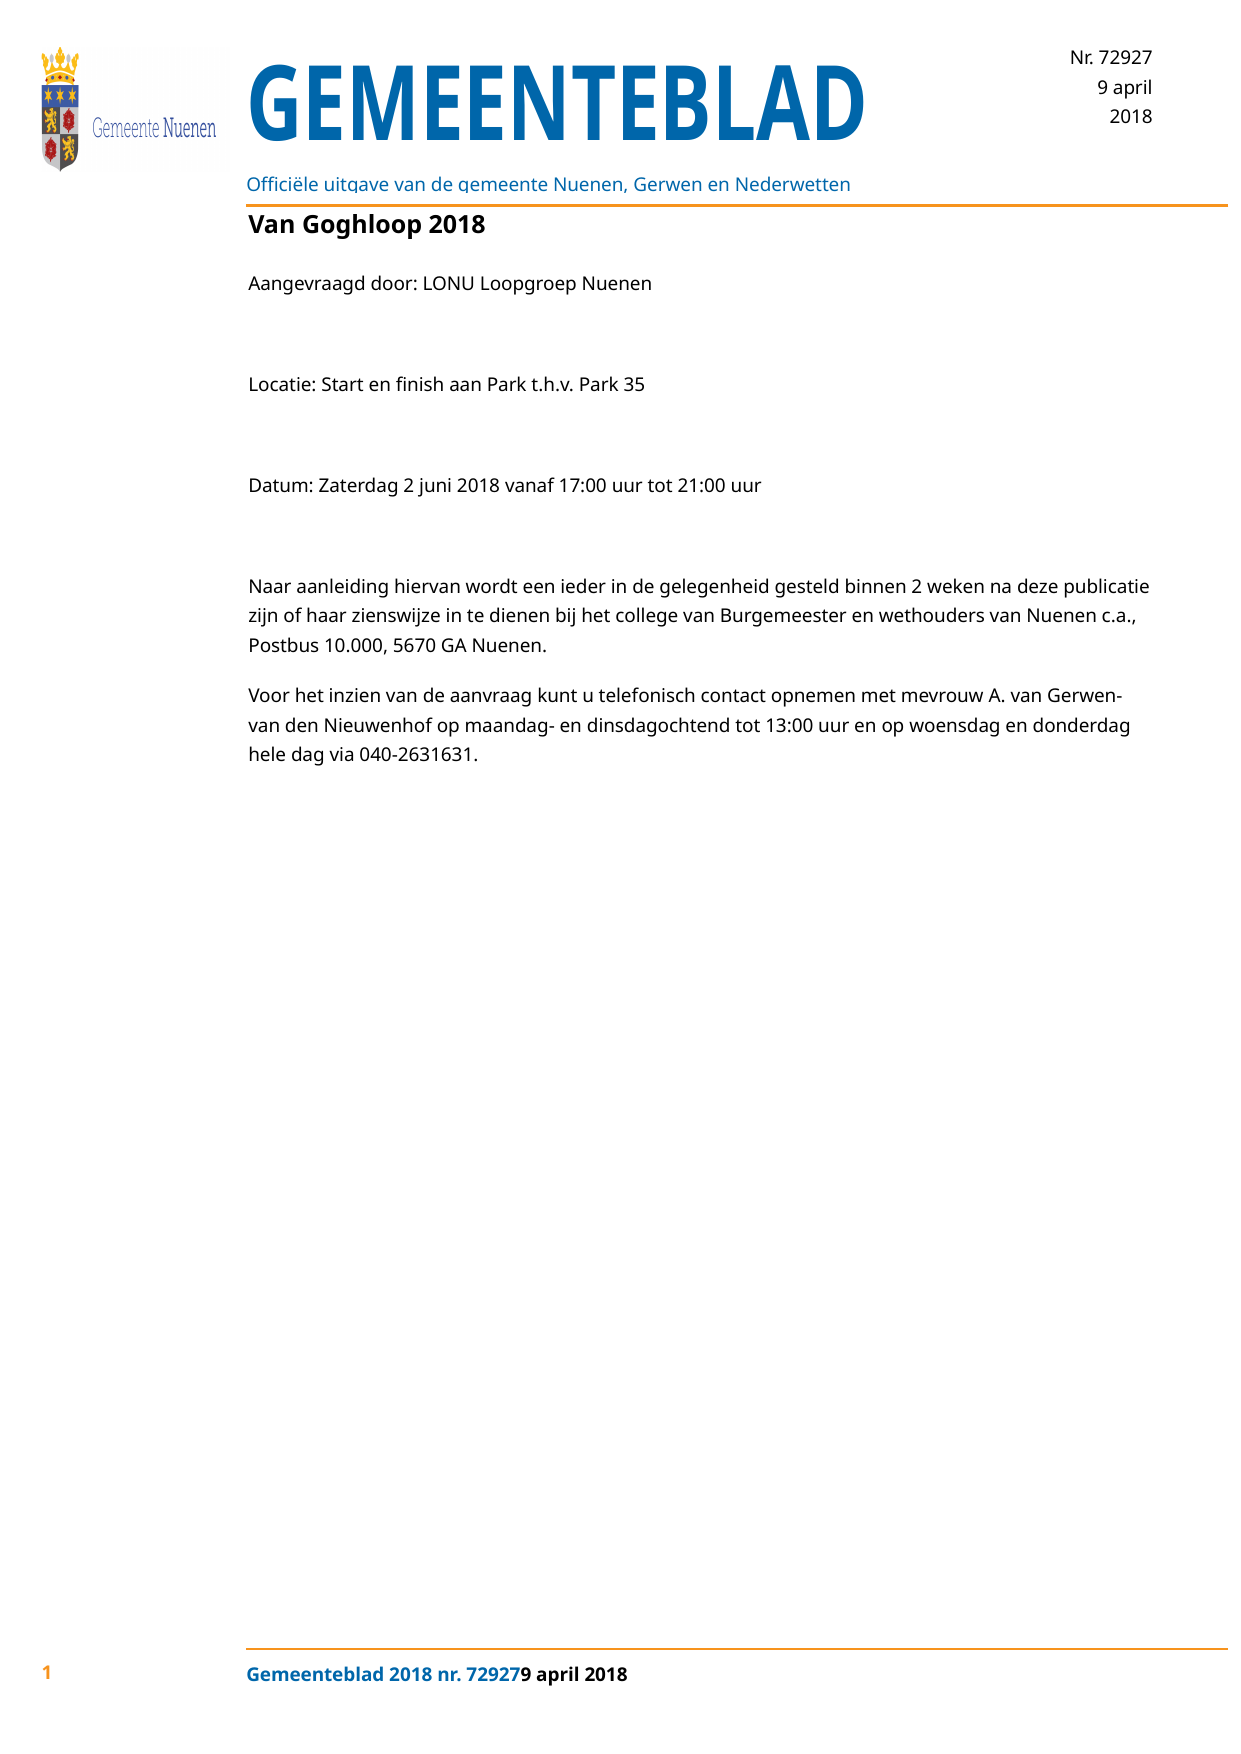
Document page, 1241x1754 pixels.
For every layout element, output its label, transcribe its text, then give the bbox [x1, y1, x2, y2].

text Locatie: Start en finish aan Park t.h.v. Park 35 [248, 371, 1152, 397]
text Van Goghloop 2018 [248, 207, 1152, 241]
picture [41, 47, 231, 172]
text Voor het inzien van de aanvraag kunt u telefonisch contact opnemen met mevrouw A. van Gerwen-van den Nieuwenhof op maandag- en dinsdagochtend tot 13:00 uur en op woensdag en donderdag hele dag via 040-2631631. [248, 682, 1152, 767]
text Aangevraagd door: LONU Loopgroep Nuenen [248, 270, 1152, 296]
text Naar aanleiding hiervan wordt een ieder in de gelegenheid gesteld binnen 2 weken na deze publicatie zijn of haar zienswijze in te dienen bij het college van Burgemeester en wethouders van Nuenen c.a., Postbus 10.000, 5670 GA Nuenen. [248, 573, 1152, 658]
text Datum: Zaterdag 2 juni 2018 vanaf 17:00 uur tot 21:00 uur [248, 472, 1152, 498]
